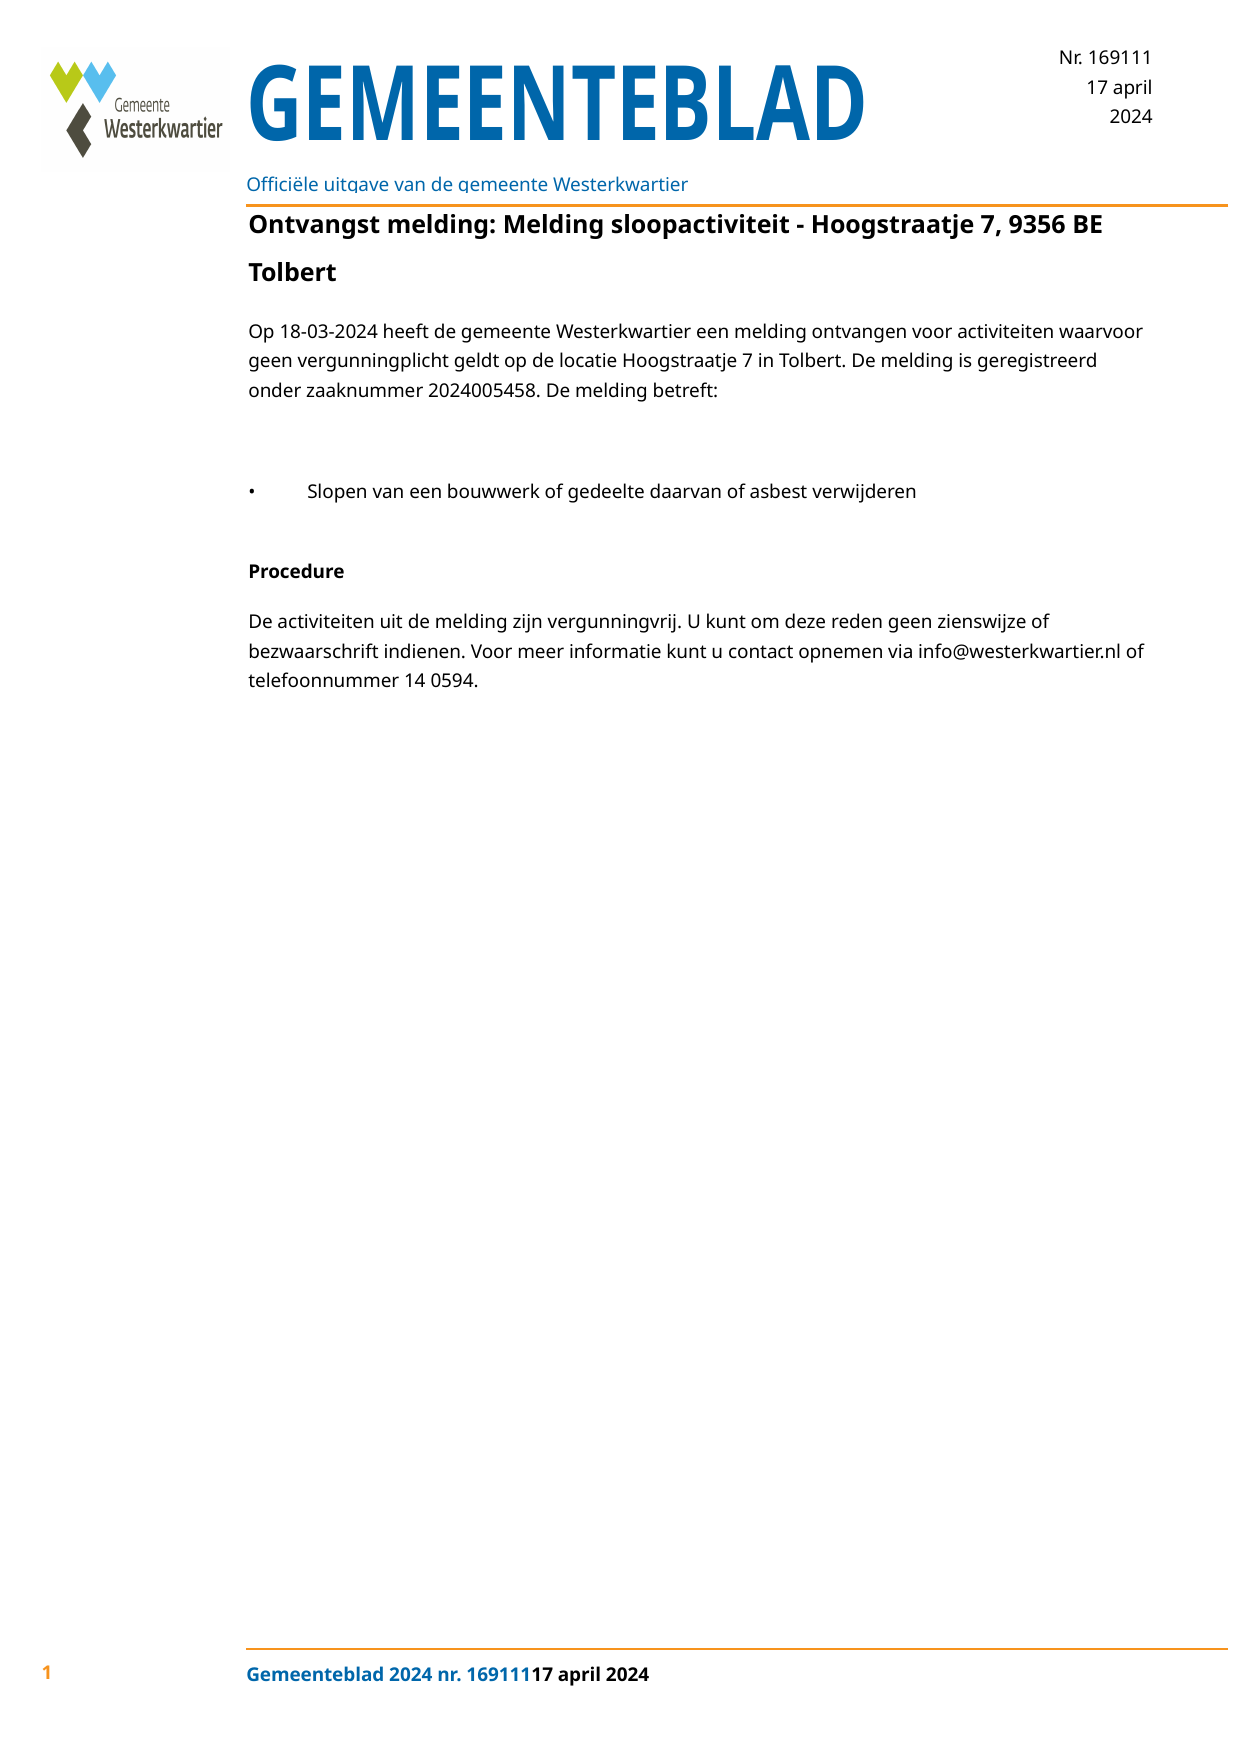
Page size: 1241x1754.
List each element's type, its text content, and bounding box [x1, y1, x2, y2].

text Ontvangst melding: Melding sloopactiviteit - Hoogstraatje 7, 9356 BE Tolbert [248, 207, 1152, 288]
text Procedure [248, 558, 1152, 584]
text De activiteiten uit de melding zijn vergunningvrij. U kunt om deze reden geen zienswijze of bezwaarschrift indienen. Voor meer informatie kunt u contact opnemen via info@westerkwartier.nl of telefoonnummer 14 0594. [248, 608, 1152, 693]
picture [41, 47, 231, 172]
text Op 18-03-2024 heeft de gemeente Westerkwartier een melding ontvangen voor activiteiten waarvoor geen vergunningplicht geldt op de locatie Hoogstraatje 7 in Tolbert. De melding is geregistreerd onder zaaknummer 2024005458. De melding betreft: [248, 318, 1152, 403]
list Slopen van een bouwwerk of gedeelte daarvan of asbest verwijderen [248, 478, 1152, 504]
